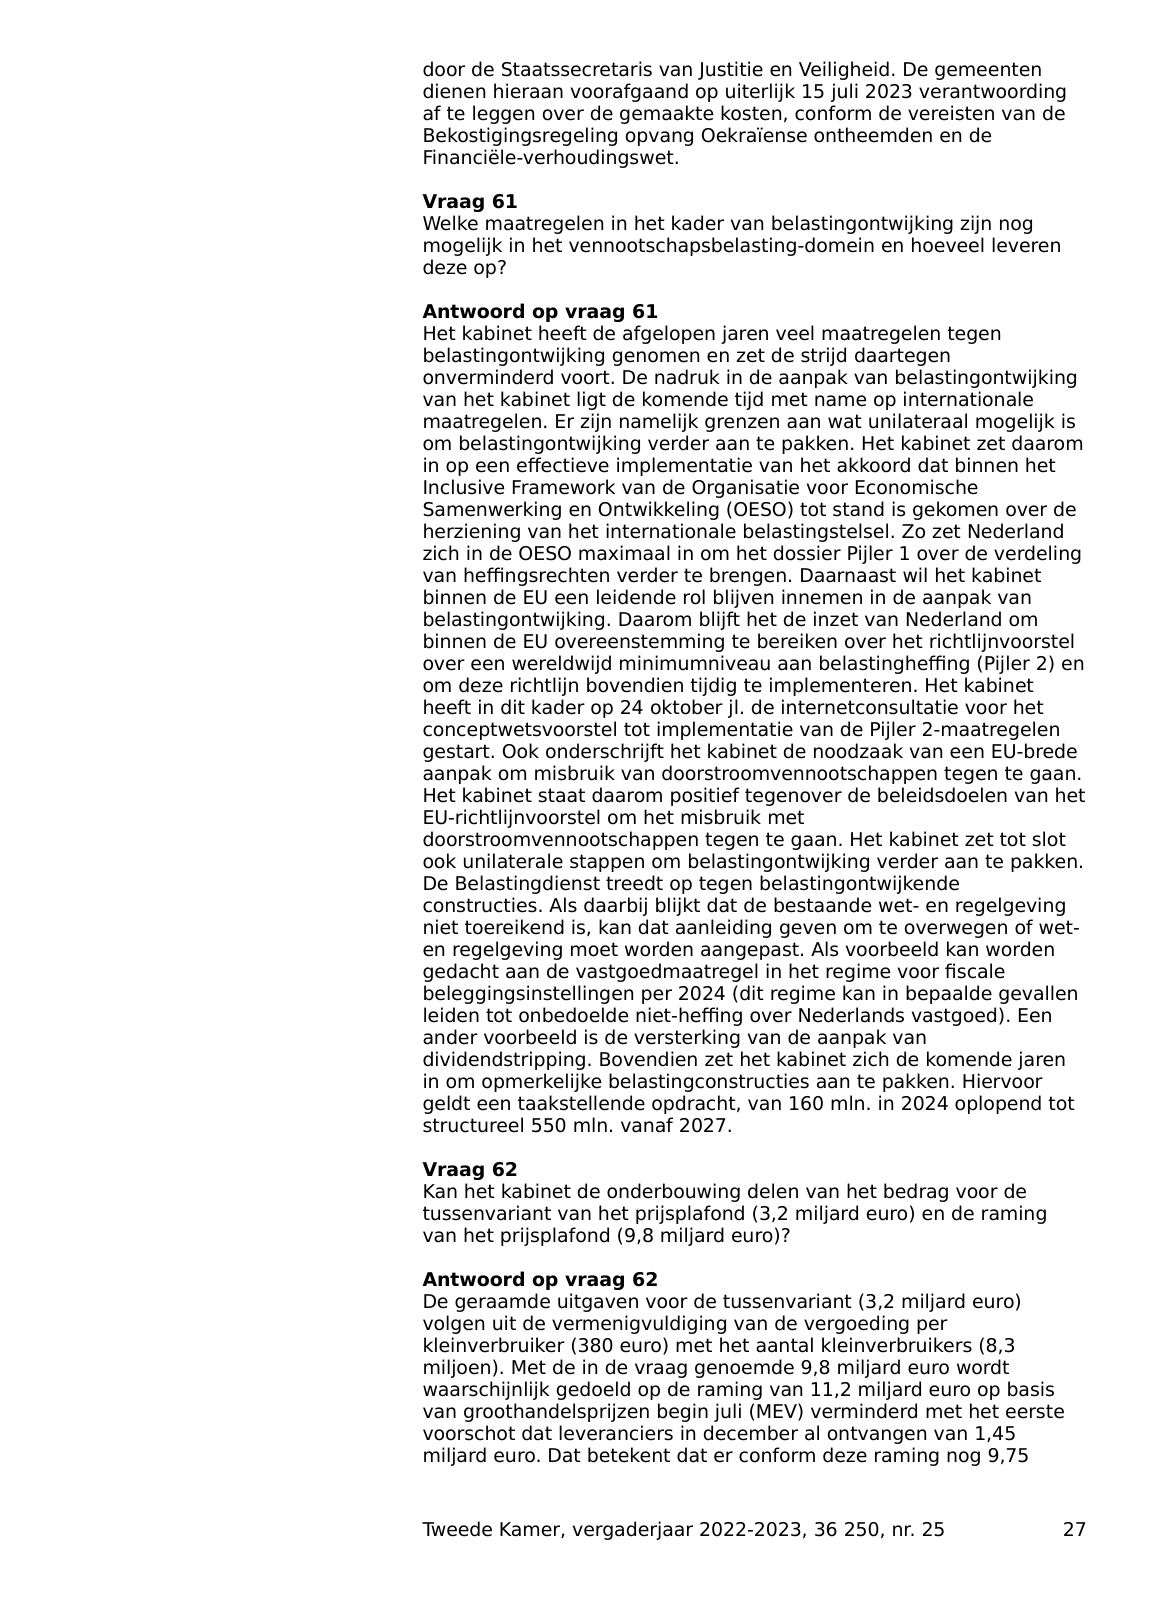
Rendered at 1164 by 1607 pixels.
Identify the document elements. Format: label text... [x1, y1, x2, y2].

text Kan het kabinet de onderbouwing delen van het bedrag voor de tussenvariant van het prijsplafond (3,2 miljard euro) en de raming van het prijsplafond (9,8 miljard euro)? [422, 1181, 1087, 1247]
text Het kabinet heeft de afgelopen jaren veel maatregelen tegen belastingontwijking genomen en zet de strijd daartegen onverminderd voort. De nadruk in de aanpak van belastingontwijking van het kabinet ligt de komende tijd met name op internationale maatregelen. Er zijn namelijk grenzen aan wat unilateraal mogelijk is om belastingontwijking verder aan te pakken. Het kabinet zet daarom in op een effectieve implementatie van het akkoord dat binnen het Inclusive Framework van de Organisatie voor Economische Samenwerking en Ontwikkeling (OESO) tot stand is gekomen over de herziening van het internationale belastingstelsel. Zo zet Nederland zich in de OESO maximaal in om het dossier Pijler 1 over de verdeling van heffingsrechten verder te brengen. Daarnaast wil het kabinet binnen de EU een leidende rol blijven innemen in de aanpak van belastingontwijking. Daarom blijft het de inzet van Nederland om binnen de EU overeenstemming te bereiken over het richtlijnvoorstel over een wereldwijd minimumniveau aan belastingheffing (Pijler 2) en om deze richtlijn bovendien tijdig te implementeren. Het kabinet heeft in dit kader op 24 oktober jl. de internetconsultatie voor het conceptwetsvoorstel tot implementatie van de Pijler 2-maatregelen gestart. Ook onderschrijft het kabinet de noodzaak van een EU-brede aanpak om misbruik van doorstroomvennootschappen tegen te gaan. Het kabinet staat daarom positief tegenover de beleidsdoelen van het EU-richtlijnvoorstel om het misbruik met doorstroomvennootschappen tegen te gaan. Het kabinet zet tot slot ook unilaterale stappen om belastingontwijking verder aan te pakken. De Belastingdienst treedt op tegen belastingontwijkende constructies. Als daarbij blijkt dat de bestaande wet- en regelgeving niet toereikend is, kan dat aanleiding geven om te overwegen of wet- en regelgeving moet worden aangepast. Als voorbeeld kan worden gedacht aan de vastgoedmaatregel in het regime voor fiscale beleggingsinstellingen per 2024 (dit regime kan in bepaalde gevallen leiden tot onbedoelde niet-heffing over Nederlands vastgoed). Een ander voorbeeld is de versterking van de aanpak van dividendstripping. Bovendien zet het kabinet zich de komende jaren in om opmerkelijke belastingconstructies aan te pakken. Hiervoor geldt een taakstellende opdracht, van 160 mln. in 2024 oplopend tot structureel 550 mln. vanaf 2027. [422, 323, 1087, 1136]
text Welke maatregelen in het kader van belastingontwijking zijn nog mogelijk in het vennootschapsbelasting-domein en hoeveel leveren deze op? [422, 213, 1087, 279]
text Vraag 62 [422, 1159, 1087, 1181]
text Antwoord op vraag 62 [422, 1269, 1087, 1291]
text door de Staatssecretaris van Justitie en Veiligheid. De gemeenten dienen hieraan voorafgaand op uiterlijk 15 juli 2023 verantwoording af te leggen over de gemaakte kosten, conform de vereisten van de Bekostigingsregeling opvang Oekraïense ontheemden en de Financiële-verhoudingswet. [422, 59, 1087, 169]
text Vraag 61 [422, 191, 1087, 213]
text Antwoord op vraag 61 [422, 301, 1087, 323]
text De geraamde uitgaven voor de tussenvariant (3,2 miljard euro) volgen uit de vermenigvuldiging van de vergoeding per kleinverbruiker (380 euro) met het aantal kleinverbruikers (8,3 miljoen). Met de in de vraag genoemde 9,8 miljard euro wordt waarschijnlijk gedoeld op de raming van 11,2 miljard euro op basis van groothandelsprijzen begin juli (MEV) verminderd met het eerste voorschot dat leveranciers in december al ontvangen van 1,45 miljard euro. Dat betekent dat er conform deze raming nog 9,75 [422, 1291, 1087, 1467]
